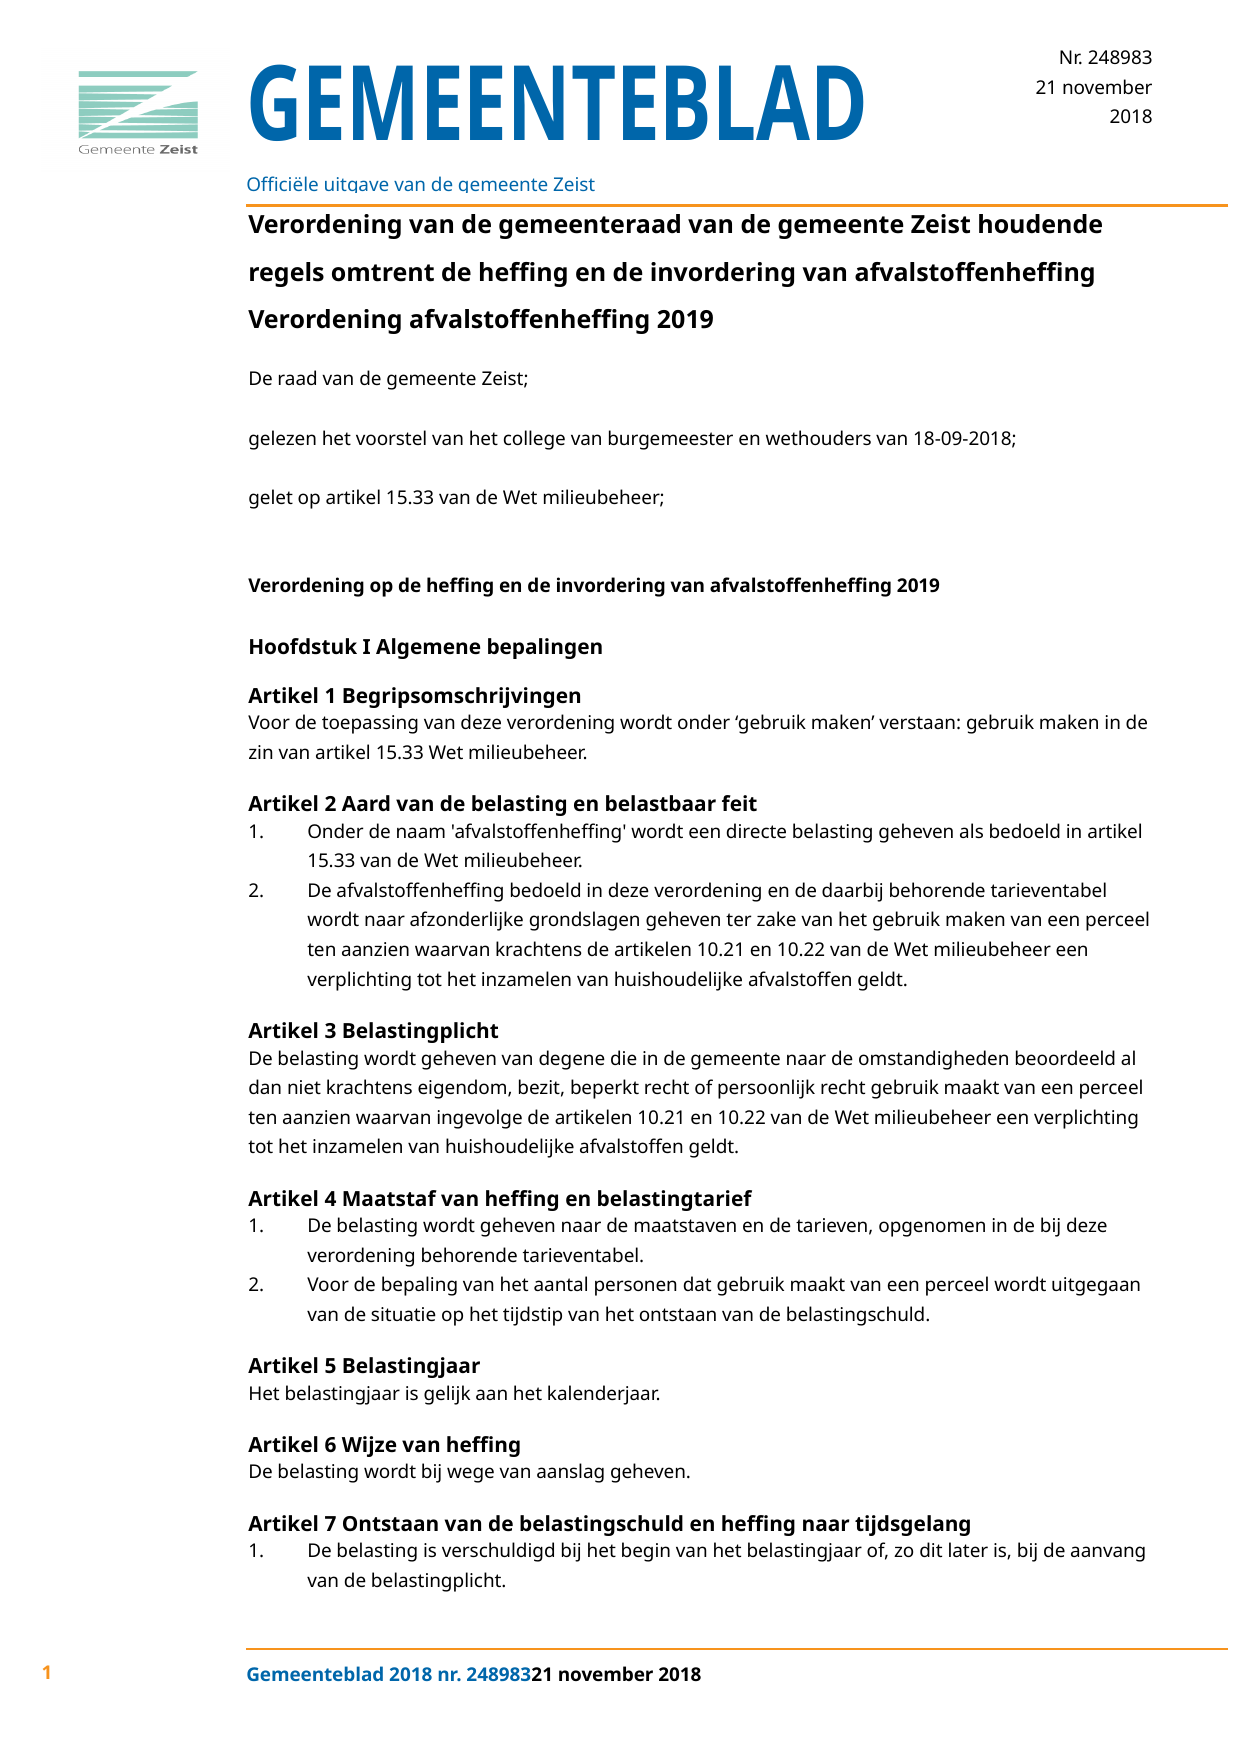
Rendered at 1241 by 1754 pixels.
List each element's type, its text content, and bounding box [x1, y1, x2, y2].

text Artikel 2 Aard van de belasting en belastbaar feit [248, 789, 1152, 818]
text gelezen het voorstel van het college van burgemeester en wethouders van 18-09-2018; [248, 425, 1152, 450]
text Artikel 7 Ontstaan van de belastingschuld en heffing naar tijdsgelang [248, 1509, 1152, 1538]
text Artikel 4 Maatstaf van heffing en belastingtarief [248, 1184, 1152, 1212]
text Voor de toepassing van deze verordening wordt onder ‘gebruik maken’ verstaan: gebruik maken in de zin van artikel 15.33 Wet milieubeheer. [248, 709, 1152, 765]
text Artikel 1 Begripsomschrijvingen [248, 681, 1152, 709]
text Artikel 5 Belastingjaar [248, 1351, 1152, 1380]
list De belasting wordt geheven naar de maatstaven en de tarieven, opgenomen in de bij deze verordening behorende tarieventabel. [248, 1212, 1152, 1268]
list De afvalstoffenheffing bedoeld in deze verordening en de daarbij behorende tarieventabel wordt naar afzonderlijke grondslagen geheven ter zake van het gebruik maken van een perceel ten aanzien waarvan krachtens de artikelen 10.21 en 10.22 van de Wet milieubeheer een verplichting tot het inzamelen van huishoudelijke afvalstoffen geldt. [248, 877, 1152, 992]
text Artikel 6 Wijze van heffing [248, 1430, 1152, 1459]
text Hoofdstuk I Algemene bepalingen [248, 632, 1152, 660]
text Artikel 3 Belastingplicht [248, 1016, 1152, 1045]
text De raad van de gemeente Zeist; [248, 366, 1152, 391]
list De belasting is verschuldigd bij het begin van het belastingjaar of, zo dit later is, bij de aanvang van de belastingplicht. [248, 1538, 1152, 1593]
list Onder de naam 'afvalstoffenheffing' wordt een directe belasting geheven als bedoeld in artikel 15.33 van de Wet milieubeheer. [248, 818, 1152, 873]
picture [41, 47, 231, 172]
text Het belastingjaar is gelijk aan het kalenderjaar. [248, 1380, 1152, 1406]
list Voor de bepaling van het aantal personen dat gebruik maakt van een perceel wordt uitgegaan van de situatie op het tijdstip van het ontstaan van de belastingschuld. [248, 1271, 1152, 1327]
text De belasting wordt bij wege van aanslag geheven. [248, 1459, 1152, 1484]
text Verordening op de heffing en de invordering van afvalstoffenheffing 2019 [248, 573, 1152, 598]
text De belasting wordt geheven van degene die in de gemeente naar de omstandigheden beoordeeld al dan niet krachtens eigendom, bezit, beperkt recht of persoonlijk recht gebruik maakt van een perceel ten aanzien waarvan ingevolge de artikelen 10.21 en 10.22 van de Wet milieubeheer een verplichting tot het inzamelen van huishoudelijke afvalstoffen geldt. [248, 1045, 1152, 1159]
text Verordening van de gemeenteraad van de gemeente Zeist houdende regels omtrent de heffing en de invordering van afvalstoffenheffing Verordening afvalstoffenheffing 2019 [248, 207, 1152, 336]
text gelet op artikel 15.33 van de Wet milieubeheer; [248, 484, 1152, 509]
